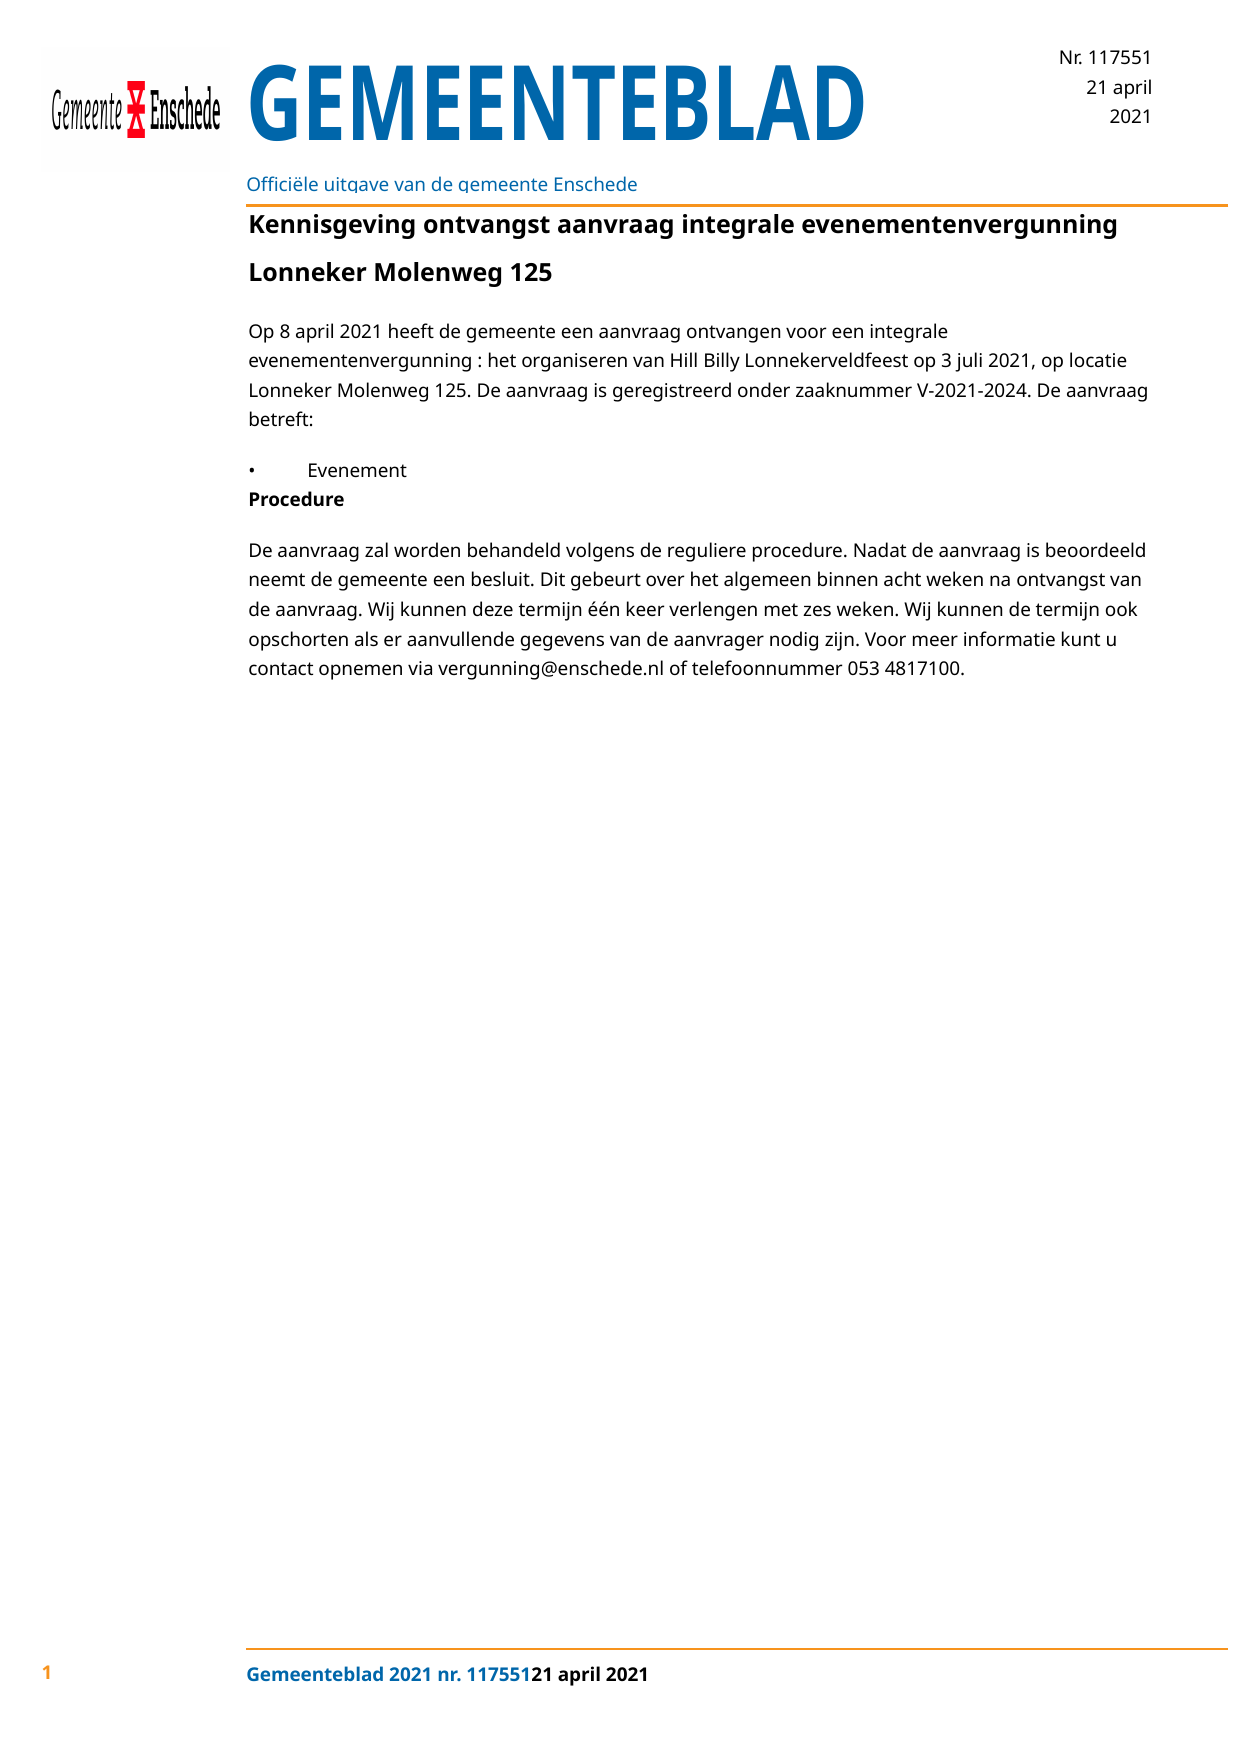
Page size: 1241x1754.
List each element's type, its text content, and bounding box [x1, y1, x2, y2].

text Op 8 april 2021 heeft de gemeente een aanvraag ontvangen voor een integrale evenementenvergunning : het organiseren van Hill Billy Lonnekerveldfeest op 3 juli 2021, op locatie Lonneker Molenweg 125. De aanvraag is geregistreerd onder zaaknummer V-2021-2024. De aanvraag betreft: [248, 318, 1152, 432]
list Evenement [248, 457, 1152, 483]
text De aanvraag zal worden behandeld volgens de reguliere procedure. Nadat de aanvraag is beoordeeld neemt de gemeente een besluit. Dit gebeurt over het algemeen binnen acht weken na ontvangst van de aanvraag. Wij kunnen deze termijn één keer verlengen met zes weken. Wij kunnen de termijn ook opschorten als er aanvullende gegevens van de aanvrager nodig zijn. Voor meer informatie kunt u contact opnemen via vergunning@enschede.nl of telefoonnummer 053 4817100. [248, 537, 1152, 681]
picture [41, 47, 231, 172]
text Kennisgeving ontvangst aanvraag integrale evenementenvergunning Lonneker Molenweg 125 [248, 207, 1152, 288]
text Procedure [248, 487, 1152, 512]
